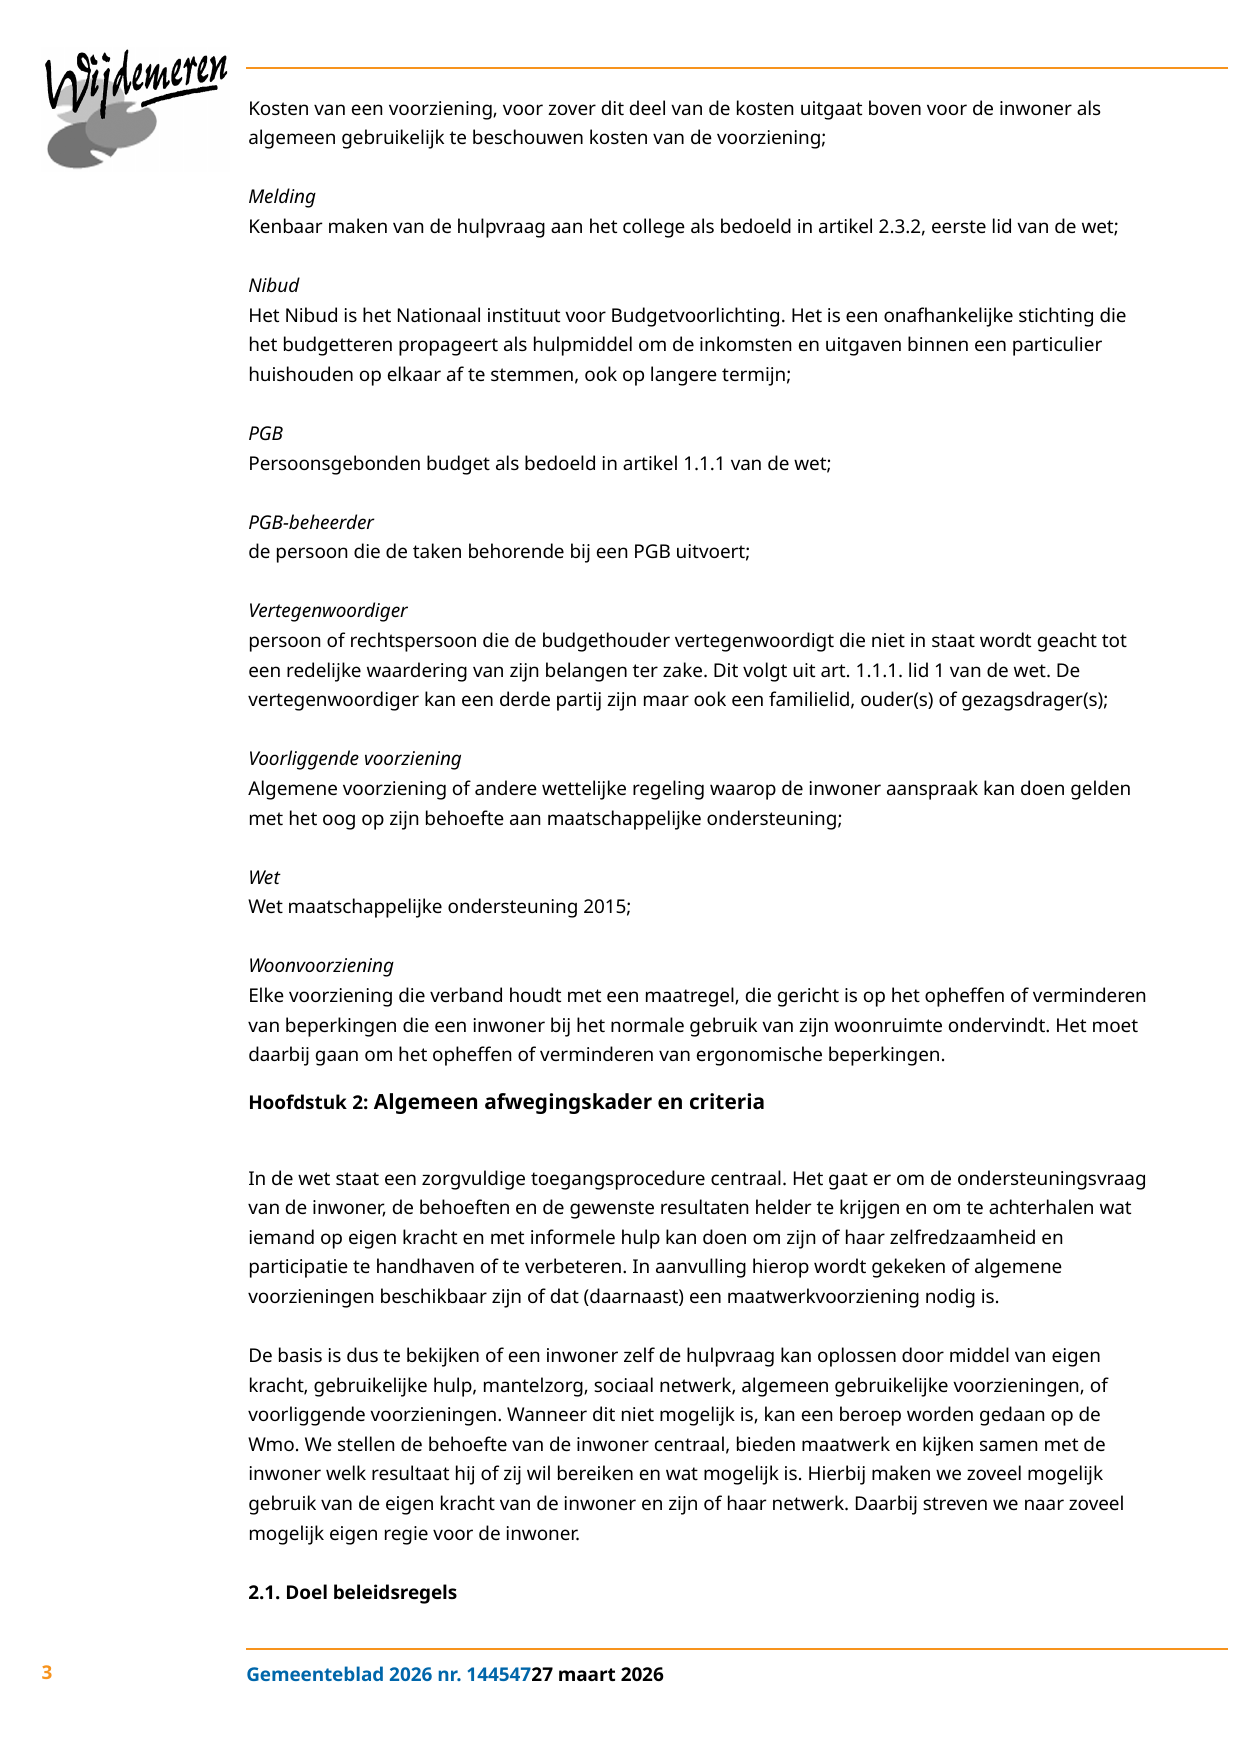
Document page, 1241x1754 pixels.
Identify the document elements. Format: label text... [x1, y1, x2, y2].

text Voorliggende voorziening [248, 746, 1152, 771]
text Vertegenwoordiger [248, 598, 1152, 623]
text PGB [248, 420, 1152, 446]
text de persoon die de taken behorende bij een PGB uitvoert; [248, 538, 1152, 564]
text Algemene voorziening of andere wettelijke regeling waarop de inwoner aanspraak kan doen gelden met het oog op zijn behoefte aan maatschappelijke ondersteuning; [248, 775, 1152, 831]
text 2.1. Doel beleidsregels [248, 1579, 1152, 1605]
text Elke voorziening die verband houdt met een maatregel, die gericht is op het opheffen of verminderen van beperkingen die een inwoner bij het normale gebruik van zijn woonruimte ondervindt. Het moet daarbij gaan om het opheffen of verminderen van ergonomische beperkingen. [248, 982, 1152, 1067]
text Kosten van een voorziening, voor zover dit deel van de kosten uitgaat boven voor de inwoner als algemeen gebruikelijk te beschouwen kosten van de voorziening; [248, 95, 1152, 150]
text Kenbaar maken van de hulpvraag aan het college als bedoeld in artikel 2.3.2, eerste lid van de wet; [248, 213, 1152, 239]
text Woonvoorziening [248, 953, 1152, 978]
text PGB-beheerder [248, 509, 1152, 535]
text In de wet staat een zorgvuldige toegangsprocedure centraal. Het gaat er om de ondersteuningsvraag van de inwoner, de behoeften en de gewenste resultaten helder te krijgen en om te achterhalen wat iemand op eigen kracht en met informele hulp kan doen om zijn of haar zelfredzaamheid en participatie te handhaven of te verbeteren. In aanvulling hierop wordt gekeken of algemene voorzieningen beschikbaar zijn of dat (daarnaast) een maatwerkvoorziening nodig is. [248, 1165, 1152, 1309]
text Persoonsgebonden budget als bedoeld in artikel 1.1.1 van de wet; [248, 450, 1152, 476]
picture [41, 47, 231, 172]
text Het Nibud is het Nationaal instituut voor Budgetvoorlichting. Het is een onafhankelijke stichting die het budgetteren propageert als hulpmiddel om de inkomsten en uitgaven binnen een particulier huishouden op elkaar af te stemmen, ook op langere termijn; [248, 302, 1152, 387]
text persoon of rechtspersoon die de budgethouder vertegenwoordigt die niet in staat wordt geacht tot een redelijke waardering van zijn belangen ter zake. Dit volgt uit art. 1.1.1. lid 1 van de wet. De vertegenwoordiger kan een derde partij zijn maar ook een familielid, ouder(s) of gezagsdrager(s); [248, 627, 1152, 712]
text Nibud [248, 272, 1152, 298]
text De basis is dus te bekijken of een inwoner zelf de hulpvraag kan oplossen door middel van eigen kracht, gebruikelijke hulp, mantelzorg, sociaal netwerk, algemeen gebruikelijke voorzieningen, of voorliggende voorzieningen. Wanneer dit niet mogelijk is, kan een beroep worden gedaan op de Wmo. We stellen de behoefte van de inwoner centraal, bieden maatwerk en kijken samen met de inwoner welk resultaat hij of zij wil bereiken en wat mogelijk is. Hierbij maken we zoveel mogelijk gebruik van de eigen kracht van de inwoner en zijn of haar netwerk. Daarbij streven we naar zoveel mogelijk eigen regie voor de inwoner. [248, 1342, 1152, 1546]
text Wet maatschappelijke ondersteuning 2015; [248, 893, 1152, 919]
text Melding [248, 183, 1152, 209]
text Wet [248, 864, 1152, 890]
text Hoofdstuk 2: Algemeen afwegingskader en criteria [248, 1087, 1152, 1116]
